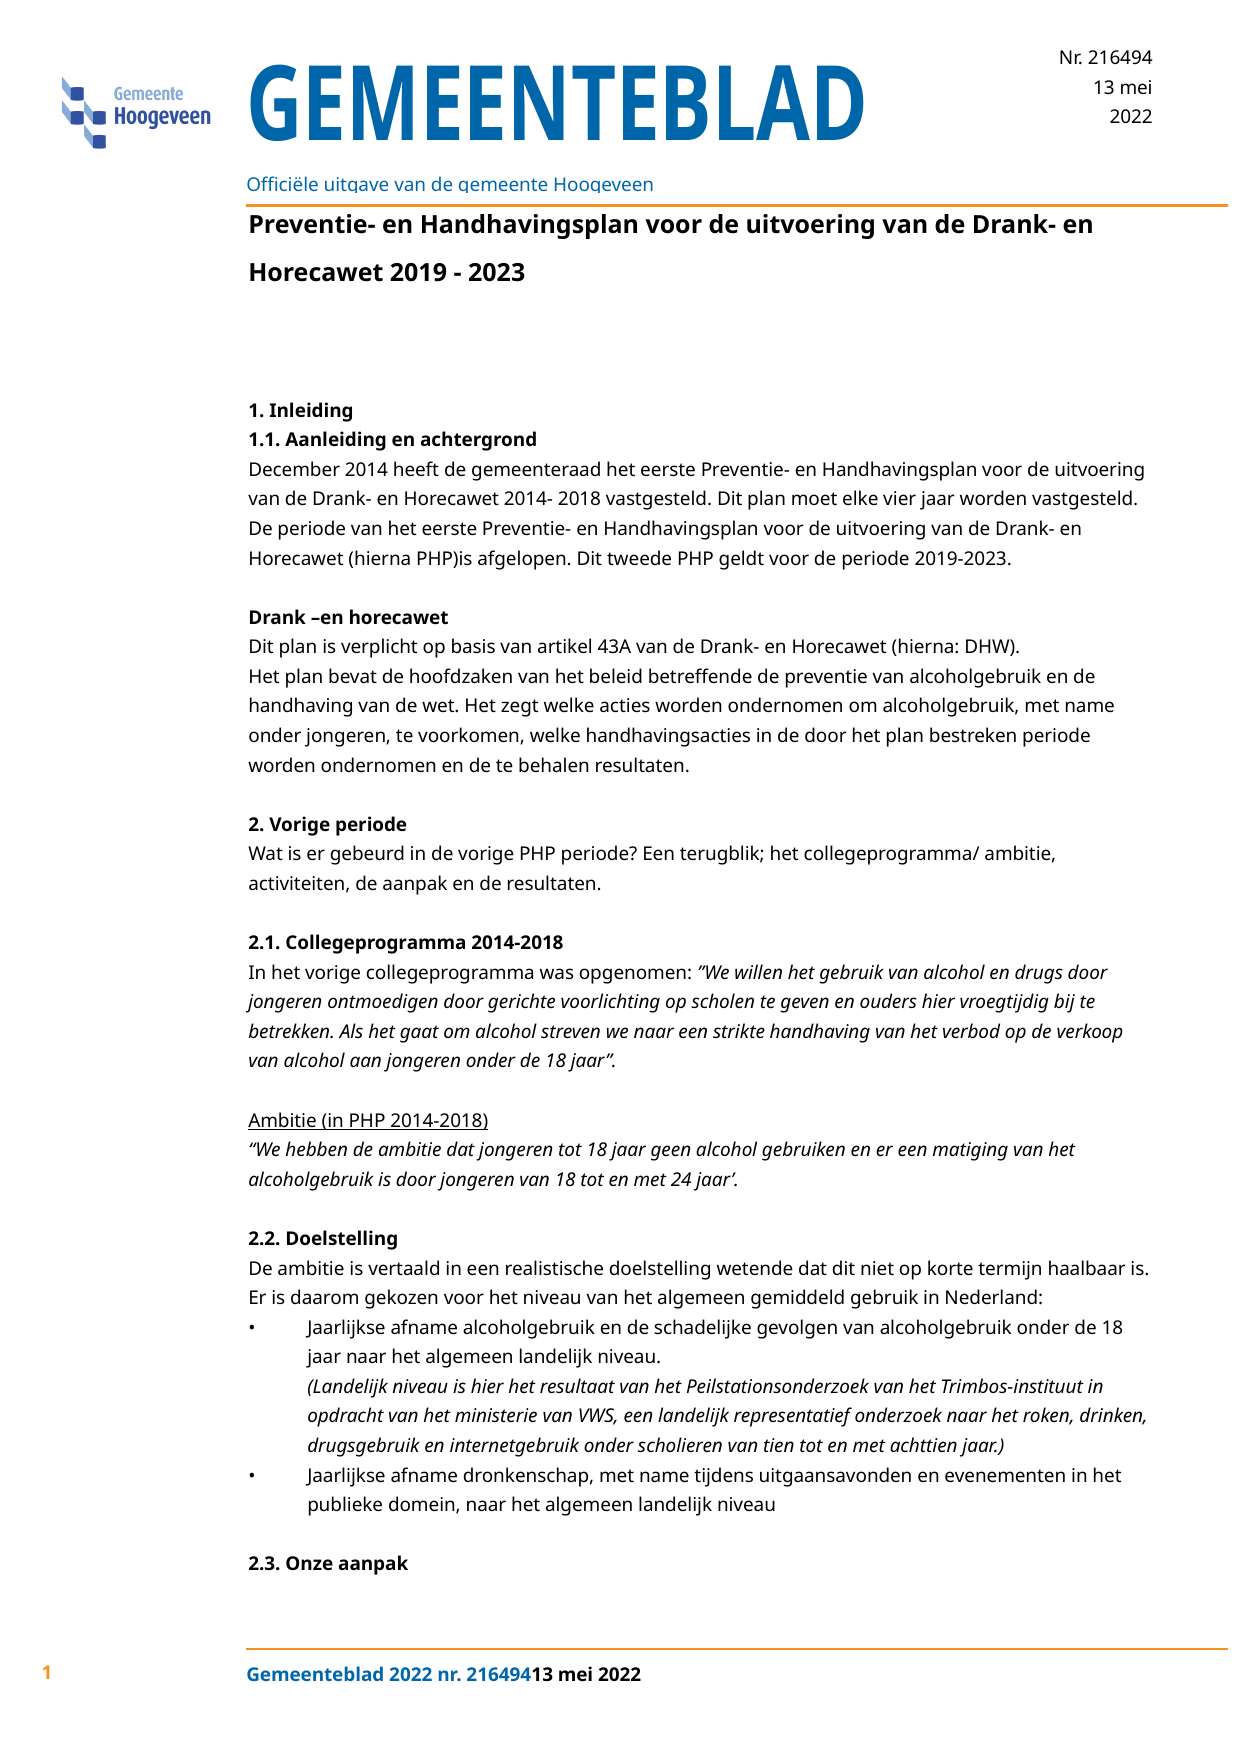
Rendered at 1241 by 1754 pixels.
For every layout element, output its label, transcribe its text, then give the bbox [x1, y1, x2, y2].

text Het plan bevat de hoofdzaken van het beleid betreffende de preventie van alcoholgebruik en de handhaving van de wet. Het zegt welke acties worden ondernomen om alcoholgebruik, met name onder jongeren, te voorkomen, welke handhavingsacties in de door het plan bestreken periode worden ondernomen en de te behalen resultaten. [248, 663, 1152, 777]
list (Landelijk niveau is hier het resultaat van het Peilstationsonderzoek van het Trimbos-instituut in opdracht van het ministerie van VWS, een landelijk representatief onderzoek naar het roken, drinken, drugsgebruik en internetgebruik onder scholieren van tien tot en met achttien jaar.) [248, 1373, 1152, 1458]
text 2. Vorige periode [248, 811, 1152, 837]
list Jaarlijkse afname dronkenschap, met name tijdens uitgaansavonden en evenementen in het publieke domein, naar het algemeen landelijk niveau [248, 1462, 1152, 1517]
text 2.1. Collegeprogramma 2014-2018 [248, 929, 1152, 955]
text Preventie- en Handhavingsplan voor de uitvoering van de Drank- en Horecawet 2019 - 2023 [248, 207, 1152, 288]
text De ambitie is vertaald in een realistische doelstelling wetende dat dit niet op korte termijn haalbaar is. Er is daarom gekozen voor het niveau van het algemeen gemiddeld gebruik in Nederland: [248, 1255, 1152, 1310]
picture [41, 47, 231, 172]
text “We hebben de ambitie dat jongeren tot 18 jaar geen alcohol gebruiken en er een matiging van het alcoholgebruik is door jongeren van 18 tot en met 24 jaar’. [248, 1136, 1152, 1192]
text De periode van het eerste Preventie- en Handhavingsplan voor de uitvoering van de Drank- en Horecawet (hierna PHP)is afgelopen. Dit tweede PHP geldt voor de periode 2019-2023. [248, 515, 1152, 570]
text December 2014 heeft de gemeenteraad het eerste Preventie- en Handhavingsplan voor de uitvoering van de Drank- en Horecawet 2014- 2018 vastgesteld. Dit plan moet elke vier jaar worden vastgesteld. [248, 456, 1152, 511]
text 1.1. Aanleiding en achtergrond [248, 426, 1152, 452]
text Dit plan is verplicht op basis van artikel 43A van de Drank- en Horecawet (hierna: DHW). [248, 633, 1152, 659]
list Jaarlijkse afname alcoholgebruik en de schadelijke gevolgen van alcoholgebruik onder de 18 jaar naar het algemeen landelijk niveau. [248, 1314, 1152, 1369]
text 1. Inleiding [248, 397, 1152, 422]
text Drank –en horecawet [248, 604, 1152, 629]
text Wat is er gebeurd in de vorige PHP periode? Een terugblik; het collegeprogramma/ ambitie, activiteiten, de aanpak en de resultaten. [248, 841, 1152, 896]
text Ambitie (in PHP 2014-2018) [248, 1107, 1152, 1132]
text 2.2. Doelstelling [248, 1225, 1152, 1251]
text 2.3. Onze aanpak [248, 1551, 1152, 1576]
text In het vorige collegeprogramma was opgenomen: ”We willen het gebruik van alcohol en drugs door jongeren ontmoedigen door gerichte voorlichting op scholen te geven en ouders hier vroegtijdig bij te betrekken. Als het gaat om alcohol streven we naar een strikte handhaving van het verbod op de verkoop van alcohol aan jongeren onder de 18 jaar”. [248, 959, 1152, 1073]
